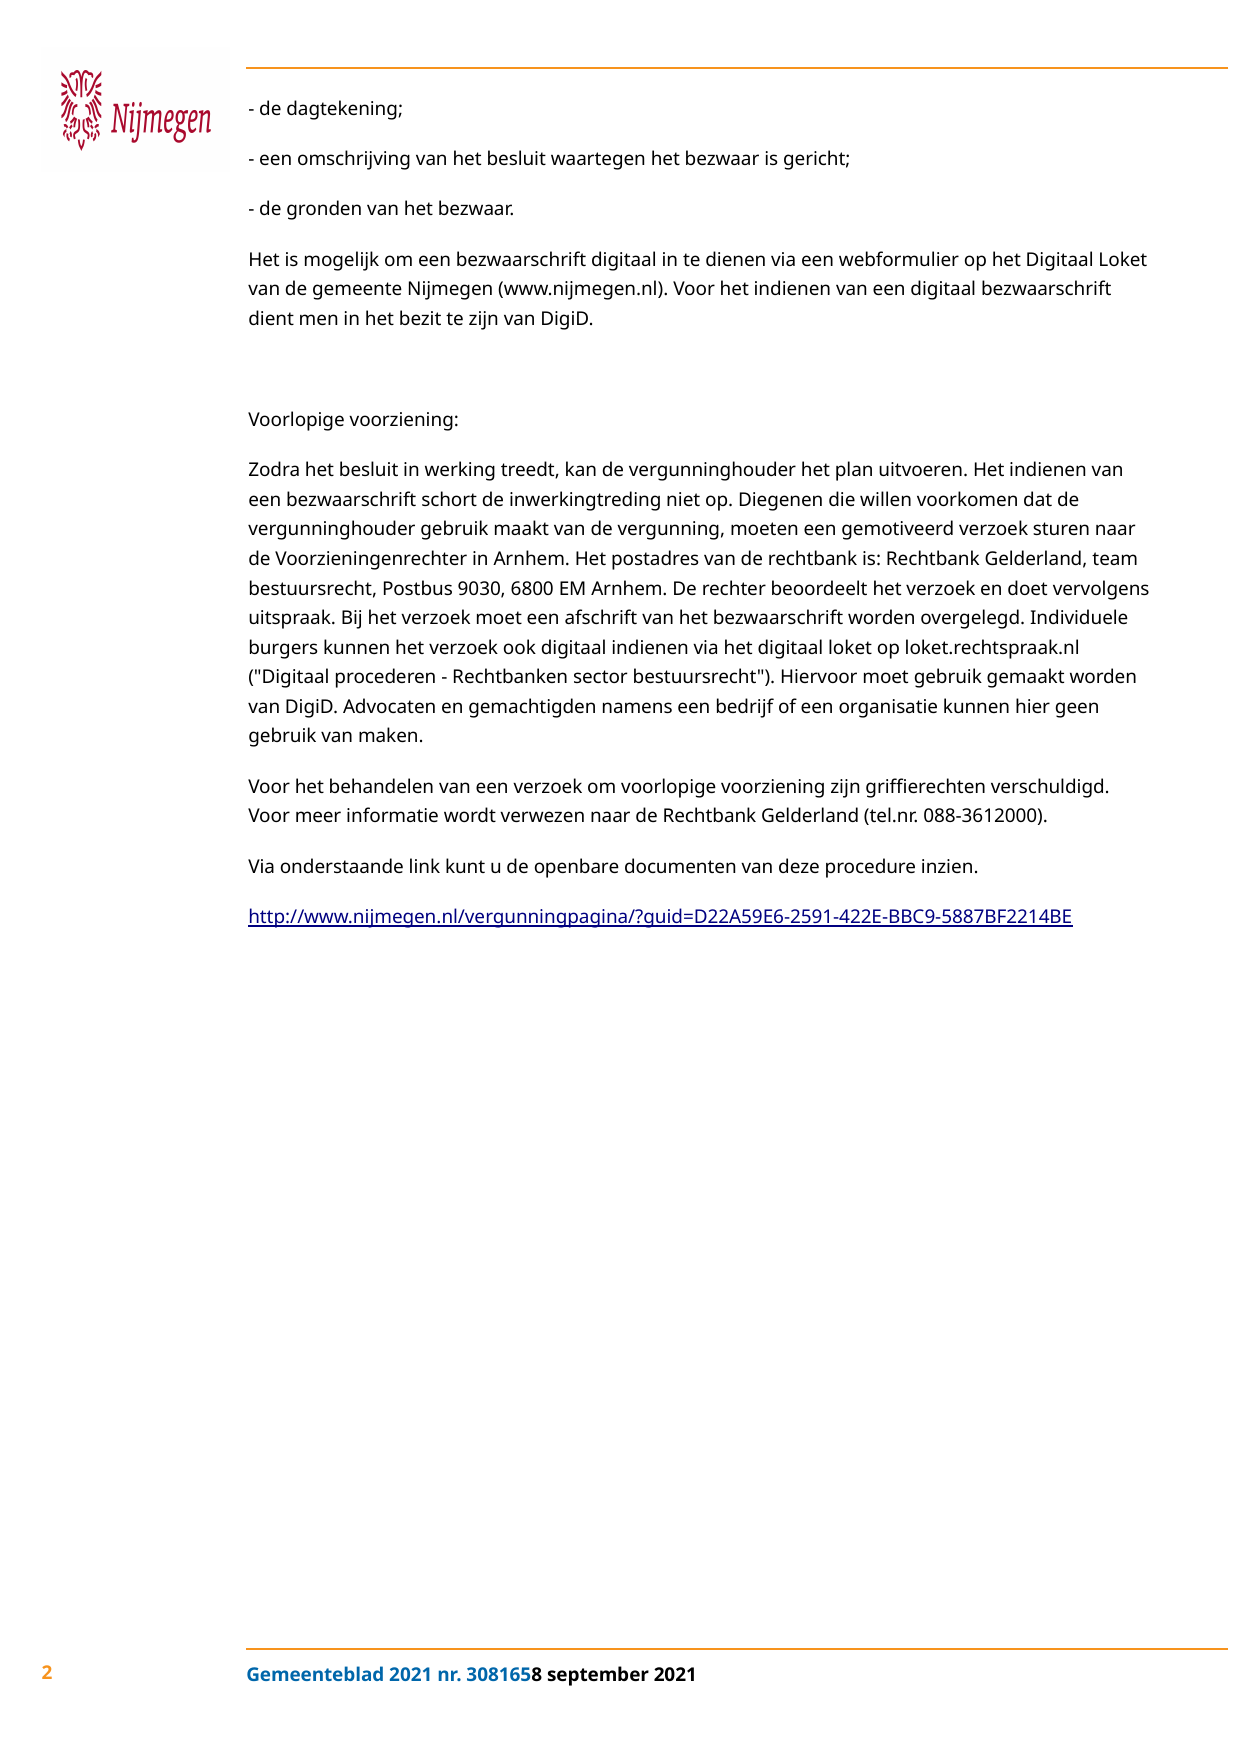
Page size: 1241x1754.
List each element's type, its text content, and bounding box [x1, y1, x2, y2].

text http://www.nijmegen.nl/vergunningpagina/?guid=D22A59E6-2591-422E-BBC9-5887BF2214BE [248, 903, 1152, 929]
text - een omschrijving van het besluit waartegen het bezwaar is gericht; [248, 145, 1152, 171]
text - de dagtekening; [248, 95, 1152, 121]
text - de gronden van het bezwaar. [248, 196, 1152, 221]
text Voor het behandelen van een verzoek om voorlopige voorziening zijn griffierechten verschuldigd. Voor meer informatie wordt verwezen naar de Rechtbank Gelderland (tel.nr. 088-3612000). [248, 773, 1152, 828]
picture [41, 47, 231, 172]
text Zodra het besluit in werking treedt, kan de vergunninghouder het plan uitvoeren. Het indienen van een bezwaarschrift schort de inwerkingtreding niet op. Diegenen die willen voorkomen dat de vergunninghouder gebruik maakt van de vergunning, moeten een gemotiveerd verzoek sturen naar de Voorzieningenrechter in Arnhem. Het postadres van de rechtbank is: Rechtbank Gelderland, team bestuursrecht, Postbus 9030, 6800 EM Arnhem. De rechter beoordeelt het verzoek en doet vervolgens uitspraak. Bij het verzoek moet een afschrift van het bezwaarschrift worden overgelegd. Individuele burgers kunnen het verzoek ook digitaal indienen via het digitaal loket op loket.rechtspraak.nl ("Digitaal procederen - Rechtbanken sector bestuursrecht"). Hiervoor moet gebruik gemaakt worden van DigiD. Advocaten en gemachtigden namens een bedrijf of een organisatie kunnen hier geen gebruik van maken. [248, 456, 1152, 748]
text Het is mogelijk om een bezwaarschrift digitaal in te dienen via een webformulier op het Digitaal Loket van de gemeente Nijmegen (www.nijmegen.nl). Voor het indienen van een digitaal bezwaarschrift dient men in het bezit te zijn van DigiD. [248, 246, 1152, 331]
text Voorlopige voorziening: [248, 406, 1152, 432]
text Via onderstaande link kunt u de openbare documenten van deze procedure inzien. [248, 853, 1152, 879]
